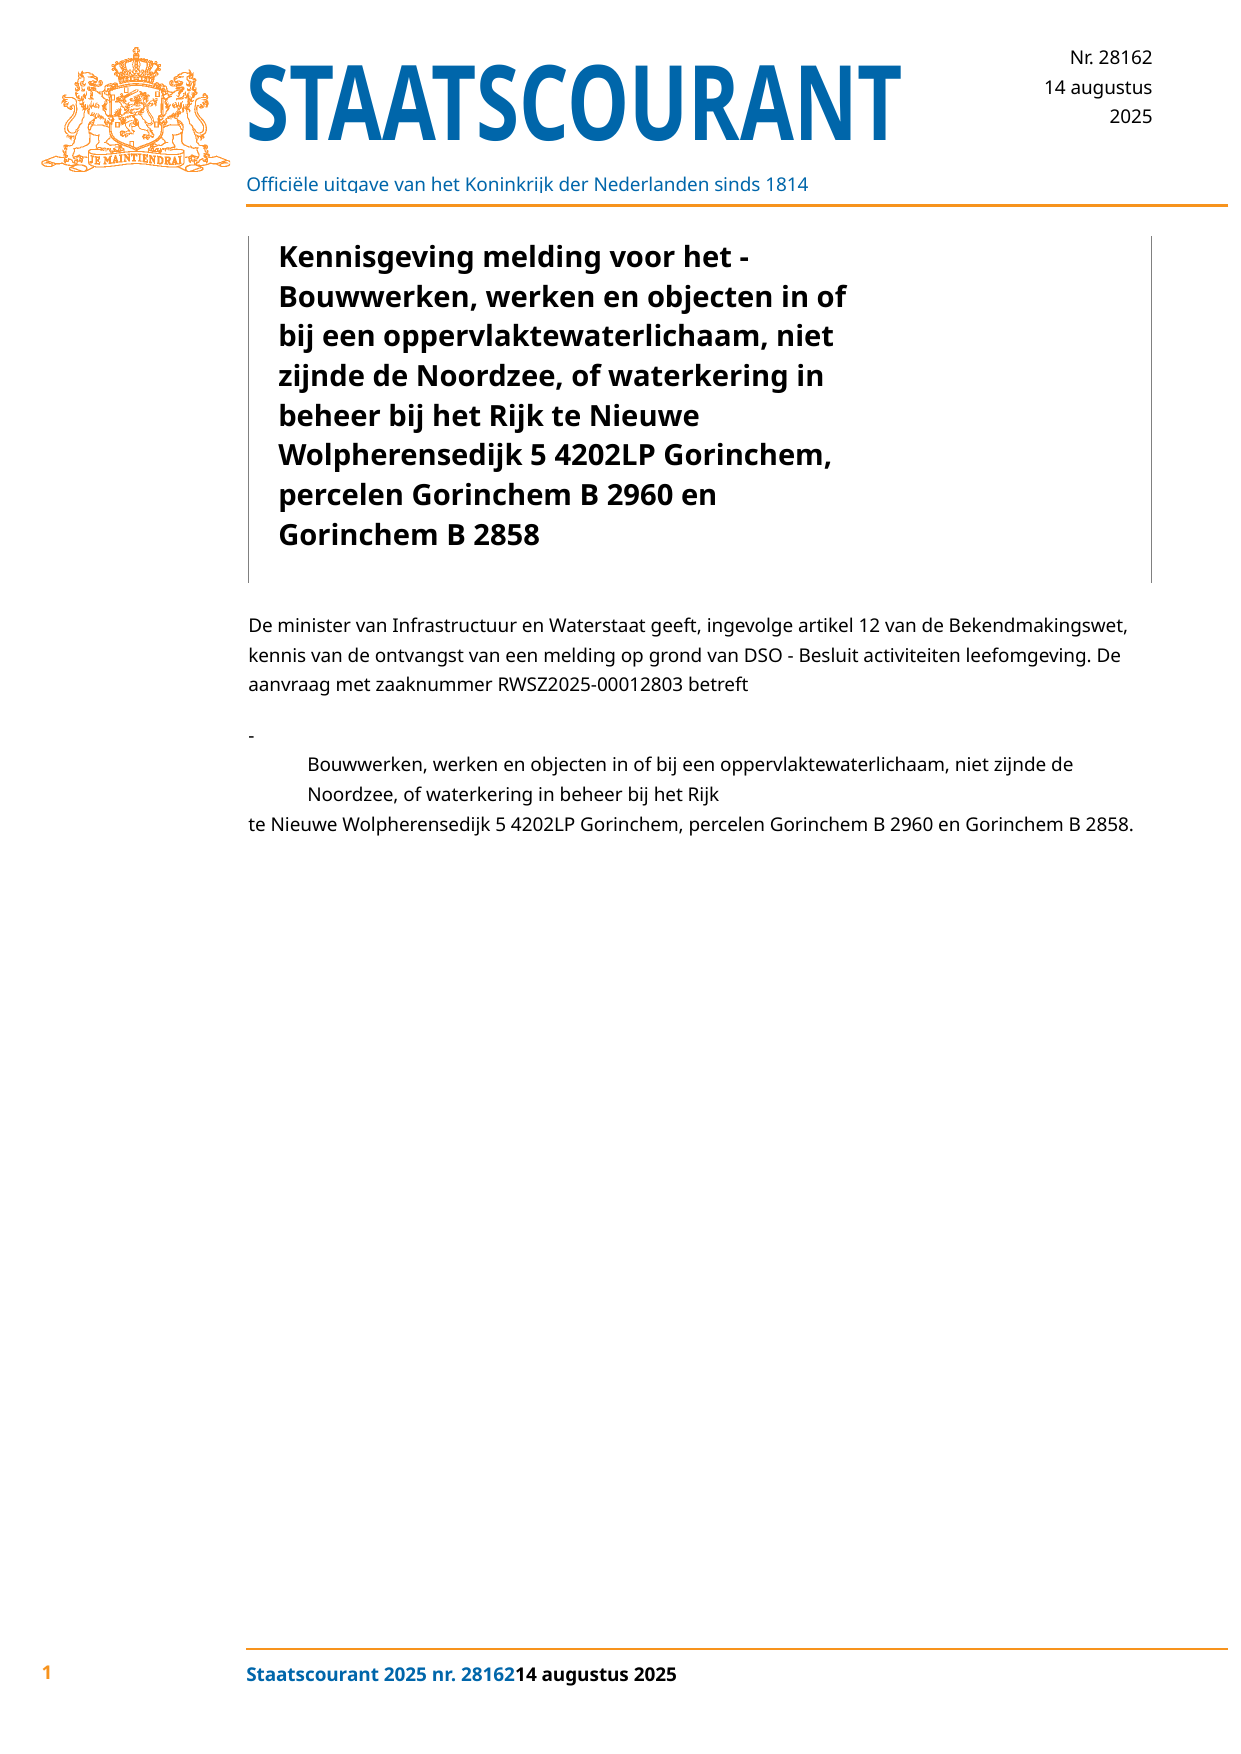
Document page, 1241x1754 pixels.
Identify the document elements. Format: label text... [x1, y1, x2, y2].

list Bouwwerken, werken en objecten in of bij een oppervlaktewaterlichaam, niet zijnde de Noordzee, of waterkering in beheer bij het Rijk [248, 752, 1152, 807]
picture [912, 236, 1090, 414]
table_header Kennisgeving melding voor het -Bouwwerken, werken en objecten in of bij een oppervlaktewaterlichaam, niet zijnde de Noordzee, of waterkering in beheer bij het Rijk te Nieuwe Wolpherensedijk 5 4202LP Gorinchem, percelen Gorinchem B 2960 en Gorinchem B 2858 [249, 236, 850, 583]
table_header [850, 414, 1151, 583]
table_header [850, 236, 912, 413]
text De minister van Infrastructuur en Waterstaat geeft, ingevolge artikel 12 van de Bekendmakingswet, kennis van de ontvangst van een melding op grond van DSO - Besluit activiteiten leefomgeving. De aanvraag met zaaknummer RWSZ2025-00012803 betreft [248, 612, 1152, 697]
picture [41, 47, 231, 172]
table_header [1090, 236, 1151, 413]
text te Nieuwe Wolpherensedijk 5 4202LP Gorinchem, percelen Gorinchem B 2960 en Gorinchem B 2858. [248, 811, 1152, 836]
